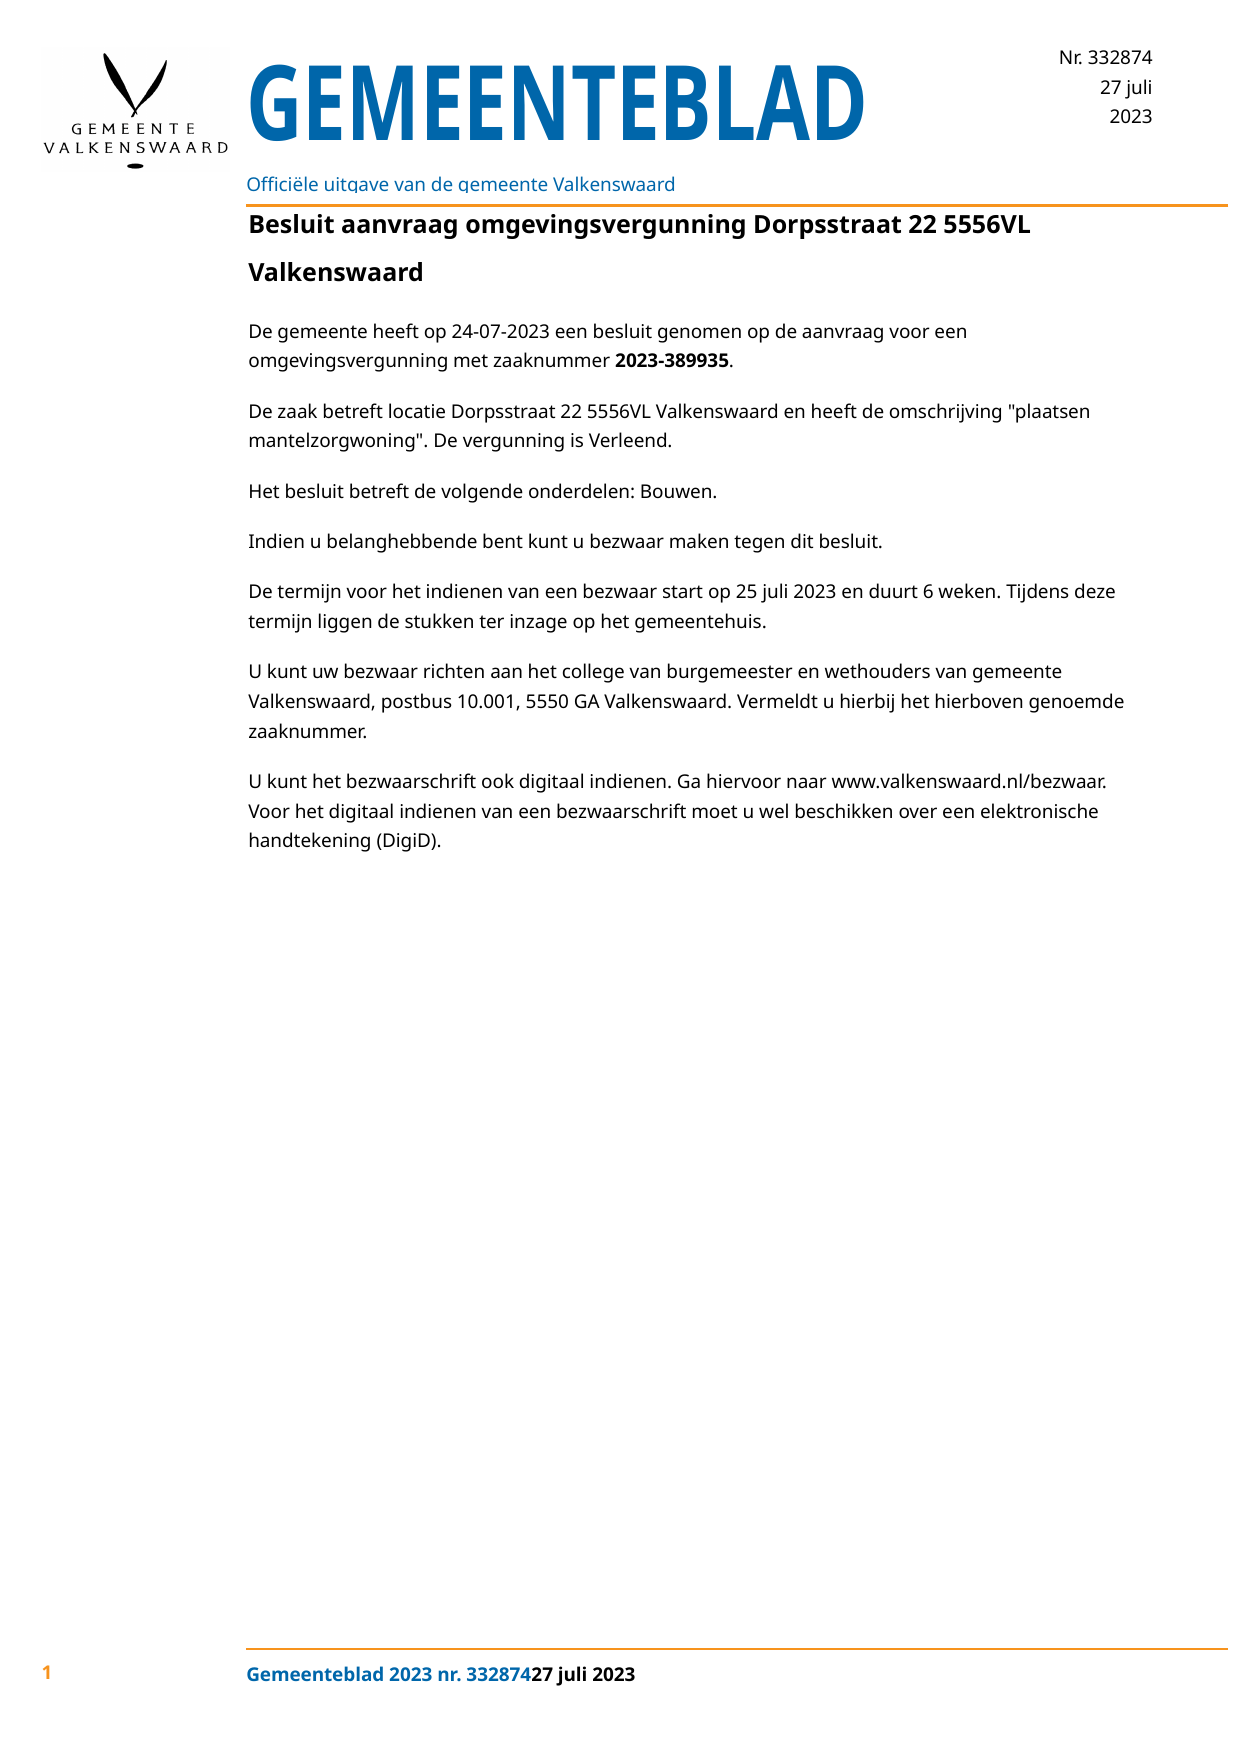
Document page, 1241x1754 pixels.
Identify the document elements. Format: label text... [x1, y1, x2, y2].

text De termijn voor het indienen van een bezwaar start op 25 juli 2023 en duurt 6 weken. Tijdens deze termijn liggen de stukken ter inzage op het gemeentehuis. [248, 579, 1152, 634]
text U kunt het bezwaarschrift ook digitaal indienen. Ga hiervoor naar www.valkenswaard.nl/bezwaar. Voor het digitaal indienen van een bezwaarschrift moet u wel beschikken over een elektronische handtekening (DigiD). [248, 768, 1152, 853]
picture [41, 47, 231, 172]
text Het besluit betreft de volgende onderdelen: Bouwen. [248, 478, 1152, 504]
text Indien u belanghebbende bent kunt u bezwaar maken tegen dit besluit. [248, 528, 1152, 554]
text U kunt uw bezwaar richten aan het college van burgemeester en wethouders van gemeente Valkenswaard, postbus 10.001, 5550 GA Valkenswaard. Vermeldt u hierbij het hierboven genoemde zaaknummer. [248, 659, 1152, 744]
text De gemeente heeft op 24-07-2023 een besluit genomen op de aanvraag voor een omgevingsvergunning met zaaknummer 2023-389935. [248, 318, 1152, 373]
text De zaak betreft locatie Dorpsstraat 22 5556VL Valkenswaard en heeft de omschrijving "plaatsen mantelzorgwoning". De vergunning is Verleend. [248, 398, 1152, 453]
text Besluit aanvraag omgevingsvergunning Dorpsstraat 22 5556VL Valkenswaard [248, 207, 1152, 288]
